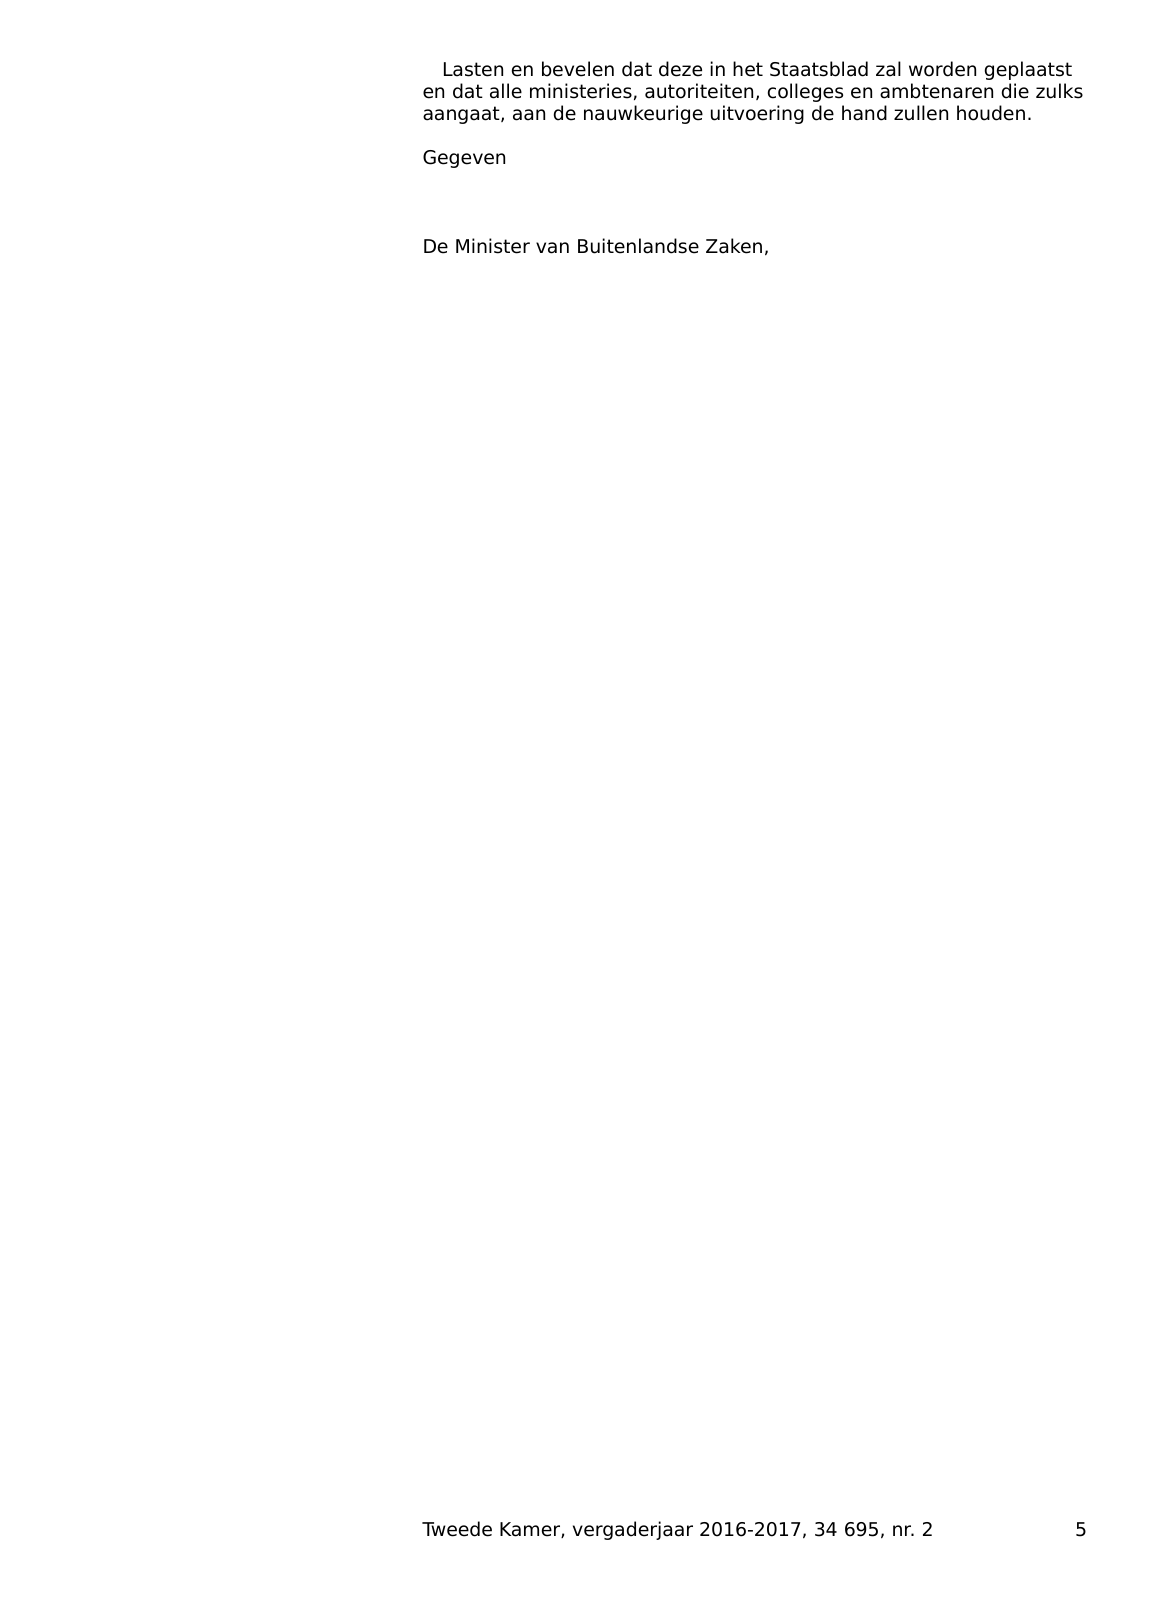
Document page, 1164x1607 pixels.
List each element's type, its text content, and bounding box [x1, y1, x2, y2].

text Lasten en bevelen dat deze in het Staatsblad zal worden geplaatst en dat alle ministeries, autoriteiten, colleges en ambtenaren die zulks aangaat, aan de nauwkeurige uitvoering de hand zullen houden. [422, 59, 1087, 125]
text Gegeven [422, 147, 1087, 169]
text De Minister van Buitenlandse Zaken, [422, 236, 1087, 258]
